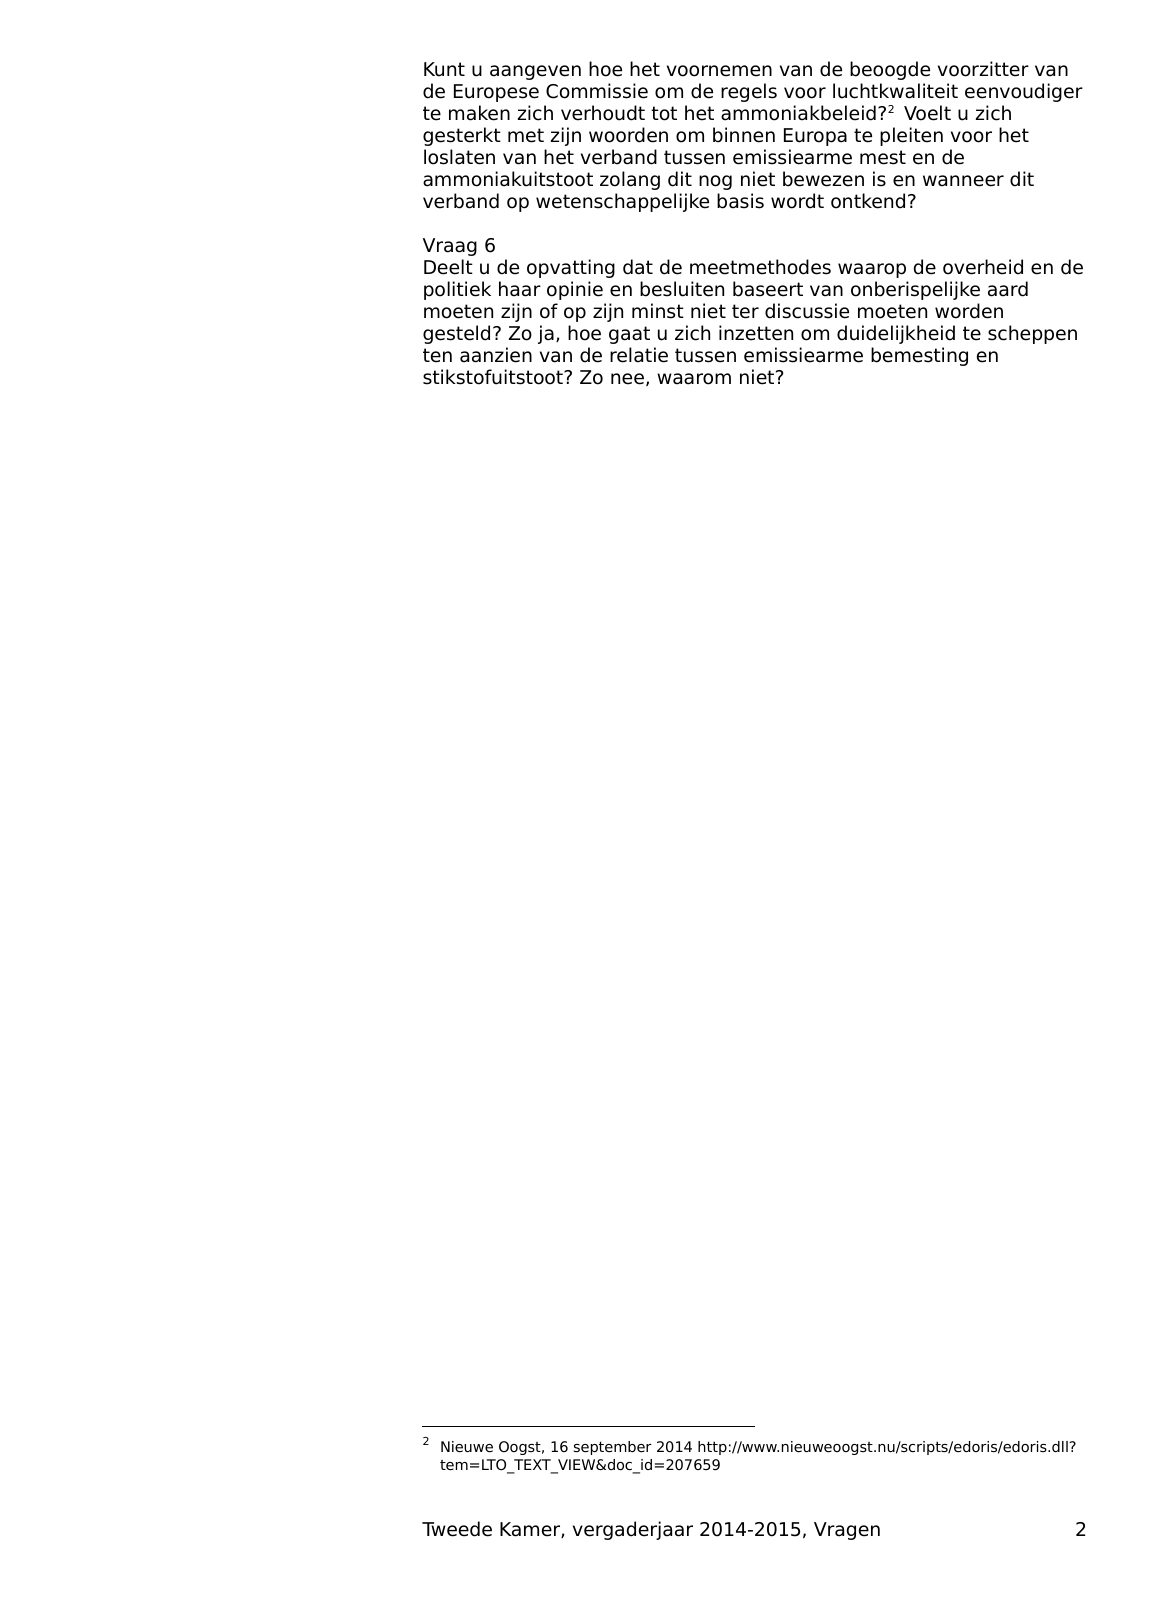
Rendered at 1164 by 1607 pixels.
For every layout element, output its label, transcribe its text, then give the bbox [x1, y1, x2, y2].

text Deelt u de opvatting dat de meetmethodes waarop de overheid en de politiek haar opinie en besluiten baseert van onberispelijke aard moeten zijn of op zijn minst niet ter discussie moeten worden gesteld? Zo ja, hoe gaat u zich inzetten om duidelijkheid te scheppen ten aanzien van de relatie tussen emissiearme bemesting en stikstofuitstoot? Zo nee, waarom niet? [422, 257, 1087, 389]
text Kunt u aangeven hoe het voornemen van de beoogde voorzitter van de Europese Commissie om de regels voor luchtkwaliteit eenvoudiger te maken zich verhoudt tot het ammoniakbeleid? Voelt u zich gesterkt met zijn woorden om binnen Europa te pleiten voor het loslaten van het verband tussen emissiearme mest en de ammoniakuitstoot zolang dit nog niet bewezen is en wanneer dit verband op wetenschappelijke basis wordt ontkend? [422, 59, 1087, 213]
text Nieuwe Oogst, 16 september 2014 http://www.nieuweoogst.nu/scripts/edoris/edoris.dll?tem=LTO_TEXT_VIEW&doc_id=207659 [422, 1435, 1087, 1474]
text Vraag 6 [422, 235, 1087, 257]
